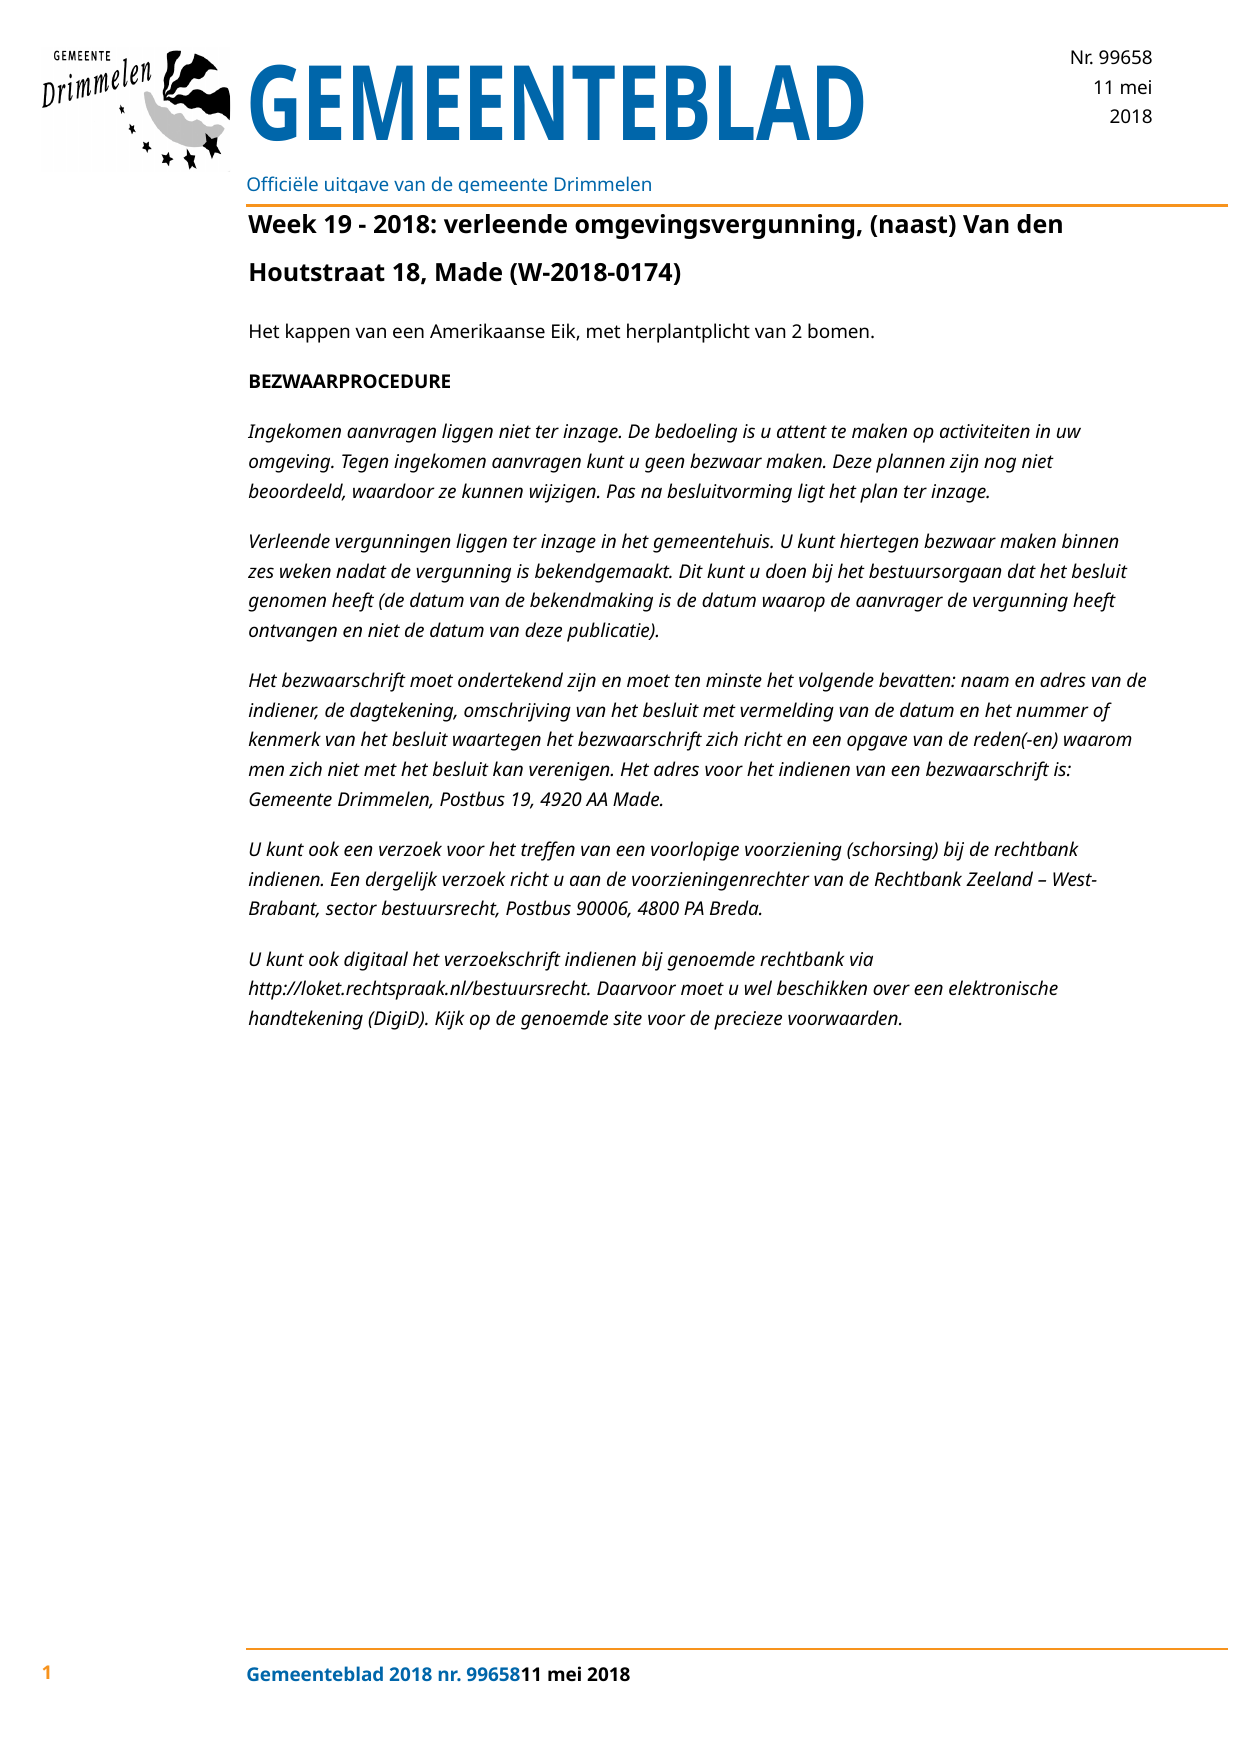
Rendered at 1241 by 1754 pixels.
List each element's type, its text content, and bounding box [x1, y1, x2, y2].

text U kunt ook digitaal het verzoekschrift indienen bij genoemde rechtbank via http://loket.rechtspraak.nl/bestuursrecht. Daarvoor moet u wel beschikken over een elektronische handtekening (DigiD). Kijk op de genoemde site voor de precieze voorwaarden. [248, 946, 1152, 1031]
text Het bezwaarschrift moet ondertekend zijn en moet ten minste het volgende bevatten: naam en adres van de indiener, de dagtekening, omschrijving van het besluit met vermelding van de datum en het nummer of kenmerk van het besluit waartegen het bezwaarschrift zich richt en een opgave van de reden(-en) waarom men zich niet met het besluit kan verenigen. Het adres voor het indienen van een bezwaarschrift is: Gemeente Drimmelen, Postbus 19, 4920 AA Made. [248, 667, 1152, 812]
text U kunt ook een verzoek voor het treffen van een voorlopige voorziening (schorsing) bij de rechtbank indienen. Een dergelijk verzoek richt u aan de voorzieningenrechter van de Rechtbank Zeeland – West-Brabant, sector bestuursrecht, Postbus 90006, 4800 PA Breda. [248, 836, 1152, 921]
text Ingekomen aanvragen liggen niet ter inzage. De bedoeling is u attent te maken op activiteiten in uw omgeving. Tegen ingekomen aanvragen kunt u geen bezwaar maken. Deze plannen zijn nog niet beoordeeld, waardoor ze kunnen wijzigen. Pas na besluitvorming ligt het plan ter inzage. [248, 419, 1152, 504]
picture [41, 47, 231, 172]
text Het kappen van een Amerikaanse Eik, met herplantplicht van 2 bomen. [248, 318, 1152, 344]
text Verleende vergunningen liggen ter inzage in het gemeentehuis. U kunt hiertegen bezwaar maken binnen zes weken nadat de vergunning is bekendgemaakt. Dit kunt u doen bij het bestuursorgaan dat het besluit genomen heeft (de datum van de bekendmaking is de datum waarop de aanvrager de vergunning heeft ontvangen en niet de datum van deze publicatie). [248, 528, 1152, 643]
text Week 19 - 2018: verleende omgevingsvergunning, (naast) Van den Houtstraat 18, Made (W-2018-0174) [248, 207, 1152, 288]
text BEZWAARPROCEDURE [248, 368, 1152, 394]
